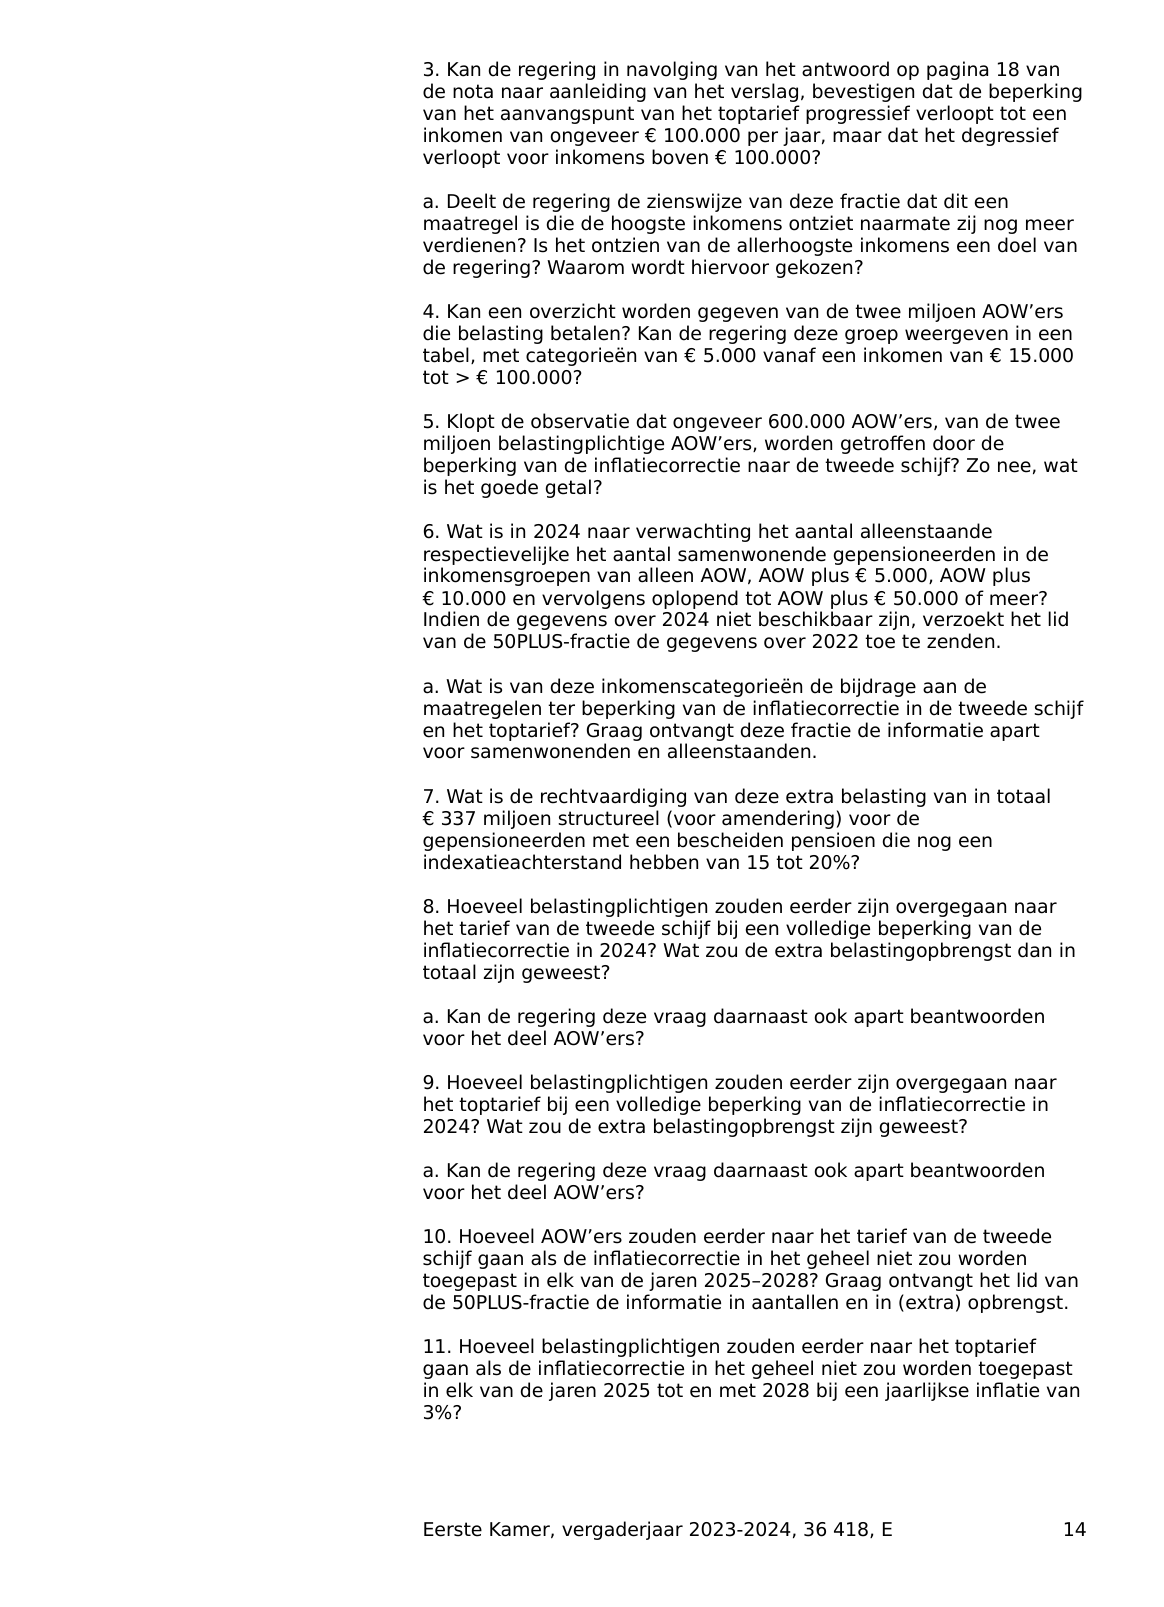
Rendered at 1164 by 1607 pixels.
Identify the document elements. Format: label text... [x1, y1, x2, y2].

text 10. Hoeveel AOW’ers zouden eerder naar het tarief van de tweede schijf gaan als de inflatiecorrectie in het geheel niet zou worden toegepast in elk van de jaren 2025–2028? Graag ontvangt het lid van de 50PLUS-fractie de informatie in aantallen en in (extra) opbrengst. [422, 1226, 1087, 1314]
text 4. Kan een overzicht worden gegeven van de twee miljoen AOW’ers die belasting betalen? Kan de regering deze groep weergeven in een tabel, met categorieën van € 5.000 vanaf een inkomen van € 15.000 tot > € 100.000? [422, 301, 1087, 389]
text a. Kan de regering deze vraag daarnaast ook apart beantwoorden voor het deel AOW’ers? [422, 1006, 1087, 1050]
text a. Deelt de regering de zienswijze van deze fractie dat dit een maatregel is die de hoogste inkomens ontziet naarmate zij nog meer verdienen? Is het ontzien van de allerhoogste inkomens een doel van de regering? Waarom wordt hiervoor gekozen? [422, 191, 1087, 279]
text 6. Wat is in 2024 naar verwachting het aantal alleenstaande respectievelijke het aantal samenwonende gepensioneerden in de inkomensgroepen van alleen AOW, AOW plus € 5.000, AOW plus € 10.000 en vervolgens oplopend tot AOW plus € 50.000 of meer? Indien de gegevens over 2024 niet beschikbaar zijn, verzoekt het lid van de 50PLUS-fractie de gegevens over 2022 toe te zenden. [422, 521, 1087, 653]
text 9. Hoeveel belastingplichtigen zouden eerder zijn overgegaan naar het toptarief bij een volledige beperking van de inflatiecorrectie in 2024? Wat zou de extra belastingopbrengst zijn geweest? [422, 1072, 1087, 1138]
text 7. Wat is de rechtvaardiging van deze extra belasting van in totaal € 337 miljoen structureel (voor amendering) voor de gepensioneerden met een bescheiden pensioen die nog een indexatieachterstand hebben van 15 tot 20%? [422, 786, 1087, 873]
text a. Wat is van deze inkomenscategorieën de bijdrage aan de maatregelen ter beperking van de inflatiecorrectie in de tweede schijf en het toptarief? Graag ontvangt deze fractie de informatie apart voor samenwonenden en alleenstaanden. [422, 676, 1087, 763]
text 11. Hoeveel belastingplichtigen zouden eerder naar het toptarief gaan als de inflatiecorrectie in het geheel niet zou worden toegepast in elk van de jaren 2025 tot en met 2028 bij een jaarlijkse inflatie van 3%? [422, 1336, 1087, 1424]
text 5. Klopt de observatie dat ongeveer 600.000 AOW’ers, van de twee miljoen belastingplichtige AOW’ers, worden getroffen door de beperking van de inflatiecorrectie naar de tweede schijf? Zo nee, wat is het goede getal? [422, 411, 1087, 499]
text a. Kan de regering deze vraag daarnaast ook apart beantwoorden voor het deel AOW’ers? [422, 1160, 1087, 1204]
text 8. Hoeveel belastingplichtigen zouden eerder zijn overgegaan naar het tarief van de tweede schijf bij een volledige beperking van de inflatiecorrectie in 2024? Wat zou de extra belastingopbrengst dan in totaal zijn geweest? [422, 896, 1087, 984]
text 3. Kan de regering in navolging van het antwoord op pagina 18 van de nota naar aanleiding van het verslag, bevestigen dat de beperking van het aanvangspunt van het toptarief progressief verloopt tot een inkomen van ongeveer € 100.000 per jaar, maar dat het degressief verloopt voor inkomens boven € 100.000? [422, 59, 1087, 169]
